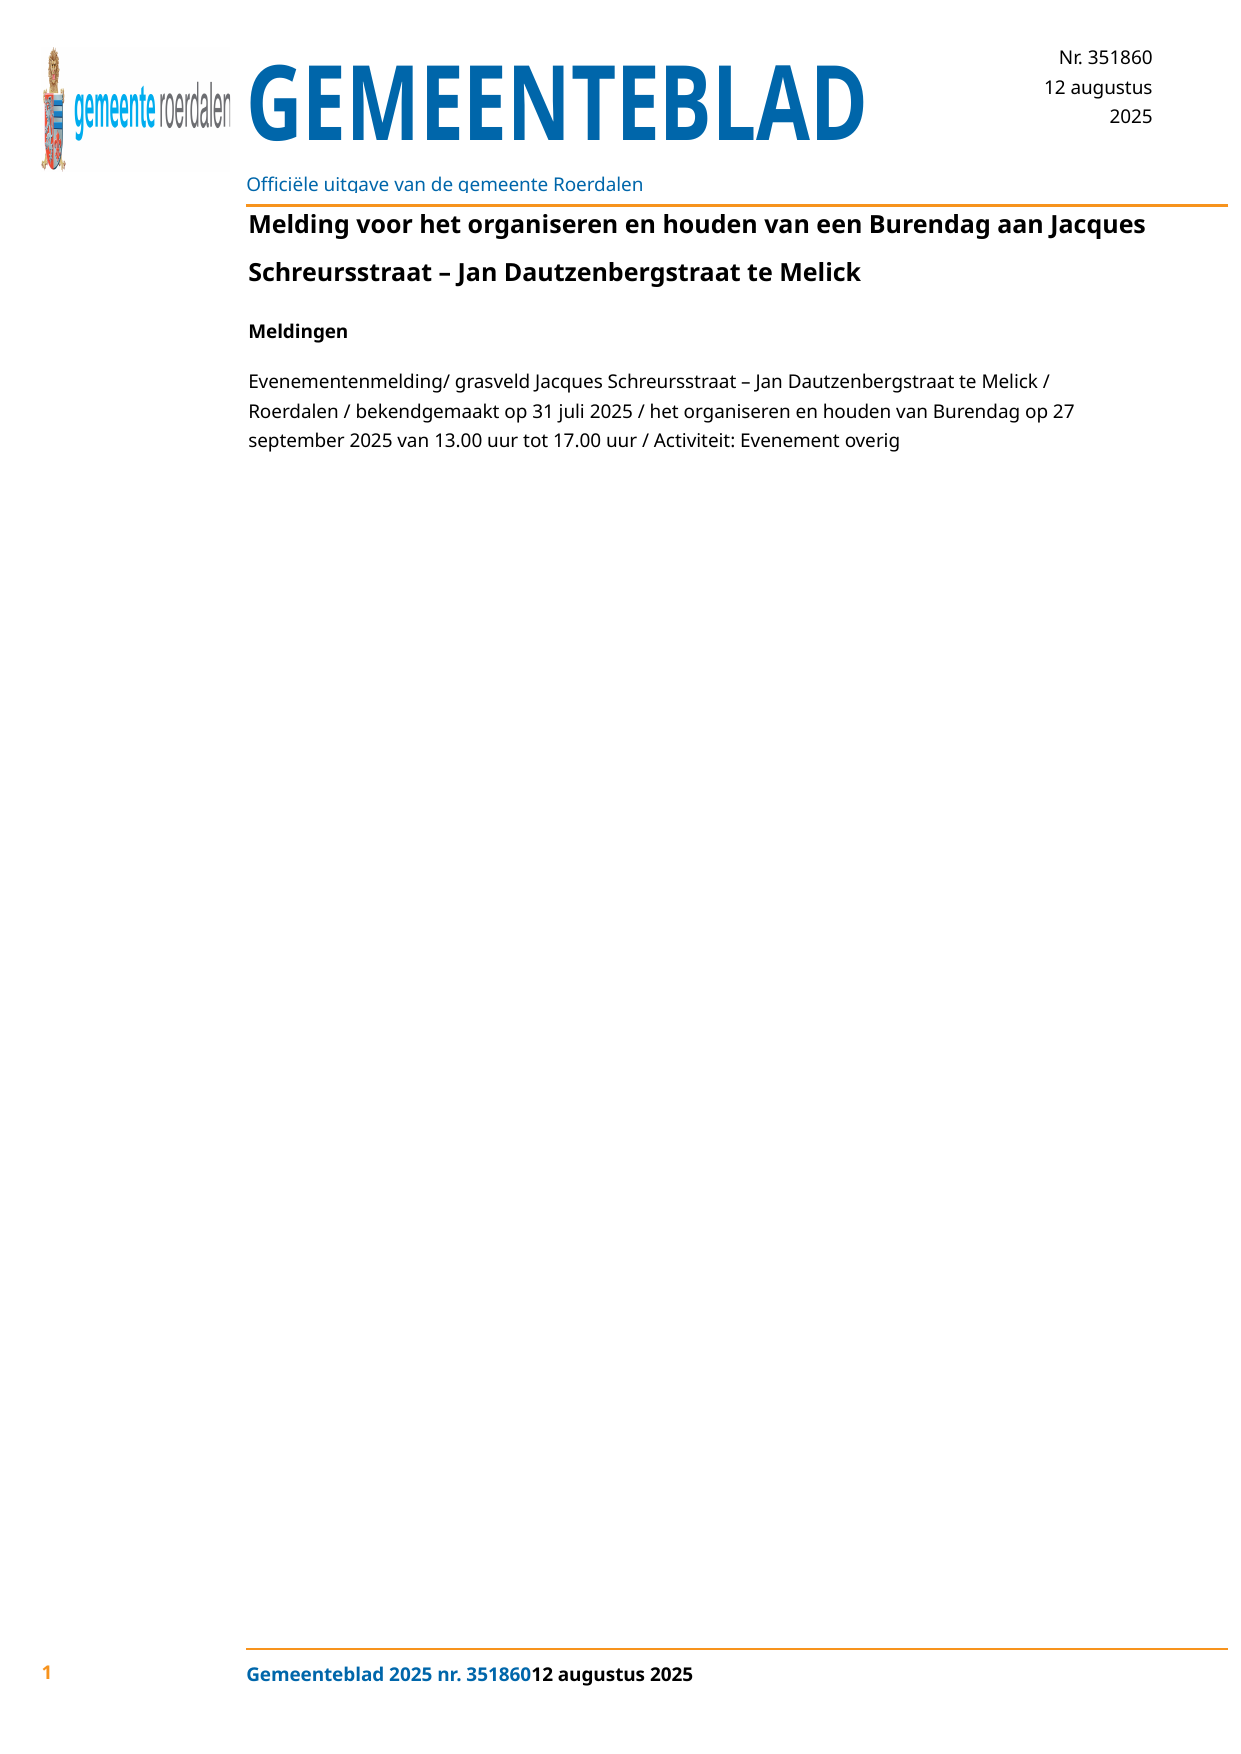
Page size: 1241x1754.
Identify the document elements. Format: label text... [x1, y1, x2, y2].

text Meldingen [248, 318, 1152, 344]
text Evenementenmelding/ grasveld Jacques Schreursstraat – Jan Dautzenbergstraat te Melick / Roerdalen / bekendgemaakt op 31 juli 2025 / het organiseren en houden van Burendag op 27 september 2025 van 13.00 uur tot 17.00 uur / Activiteit: Evenement overig [248, 368, 1152, 453]
picture [41, 47, 231, 172]
text Melding voor het organiseren en houden van een Burendag aan Jacques Schreursstraat – Jan Dautzenbergstraat te Melick [248, 207, 1152, 288]
